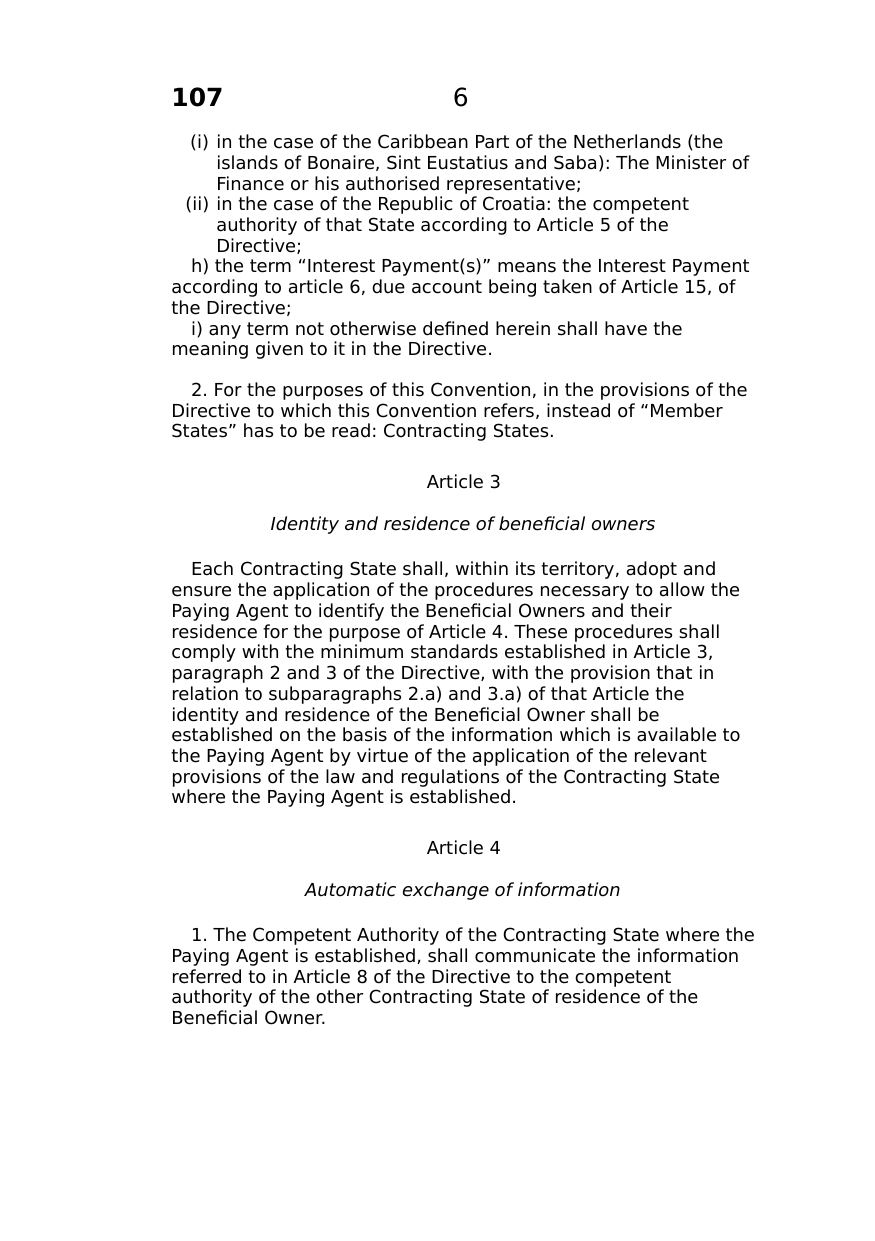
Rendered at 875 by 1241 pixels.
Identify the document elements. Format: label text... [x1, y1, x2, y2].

text i) any term not otherwise defined herein shall have the meaning given to it in the Directive. [171, 318, 756, 360]
text h) the term “Interest Payment(s)” means the Interest Payment according to article 6, due account being taken of Article 15, of the Directive; [171, 256, 756, 318]
text (i) in the case of the Caribbean Part of the Netherlands (the islands of Bonaire, Sint Eustatius and Saba): The Minister of Finance or his authorised representative; [171, 132, 756, 194]
subtitle Article 3 Identity and residence of beneficial owners [171, 472, 756, 534]
text (ii) in the case of the Republic of Croatia: the competent authority of that State according to Article 5 of the Directive; [171, 194, 756, 256]
text 1. The Competent Authority of the Contracting State where the Paying Agent is established, shall communicate the information referred to in Article 8 of the Directive to the competent authority of the other Contracting State of residence of the Beneficial Owner. [171, 925, 756, 1029]
text Each Contracting State shall, within its territory, adopt and ensure the application of the procedures necessary to allow the Paying Agent to identify the Beneficial Owners and their residence for the purpose of Article 4. These procedures shall comply with the minimum standards established in Article 3, paragraph 2 and 3 of the Directive, with the provision that in relation to subparagraphs 2.a) and 3.a) of that Article the identity and residence of the Beneficial Owner shall be established on the basis of the information which is available to the Paying Agent by virtue of the application of the relevant provisions of the law and regulations of the Contracting State where the Paying Agent is established. [171, 559, 756, 808]
text 2. For the purposes of this Convention, in the provisions of the Directive to which this Convention refers, instead of “Member States” has to be read: Contracting States. [171, 380, 756, 442]
subtitle Article 4 Automatic exchange of information [171, 838, 756, 900]
